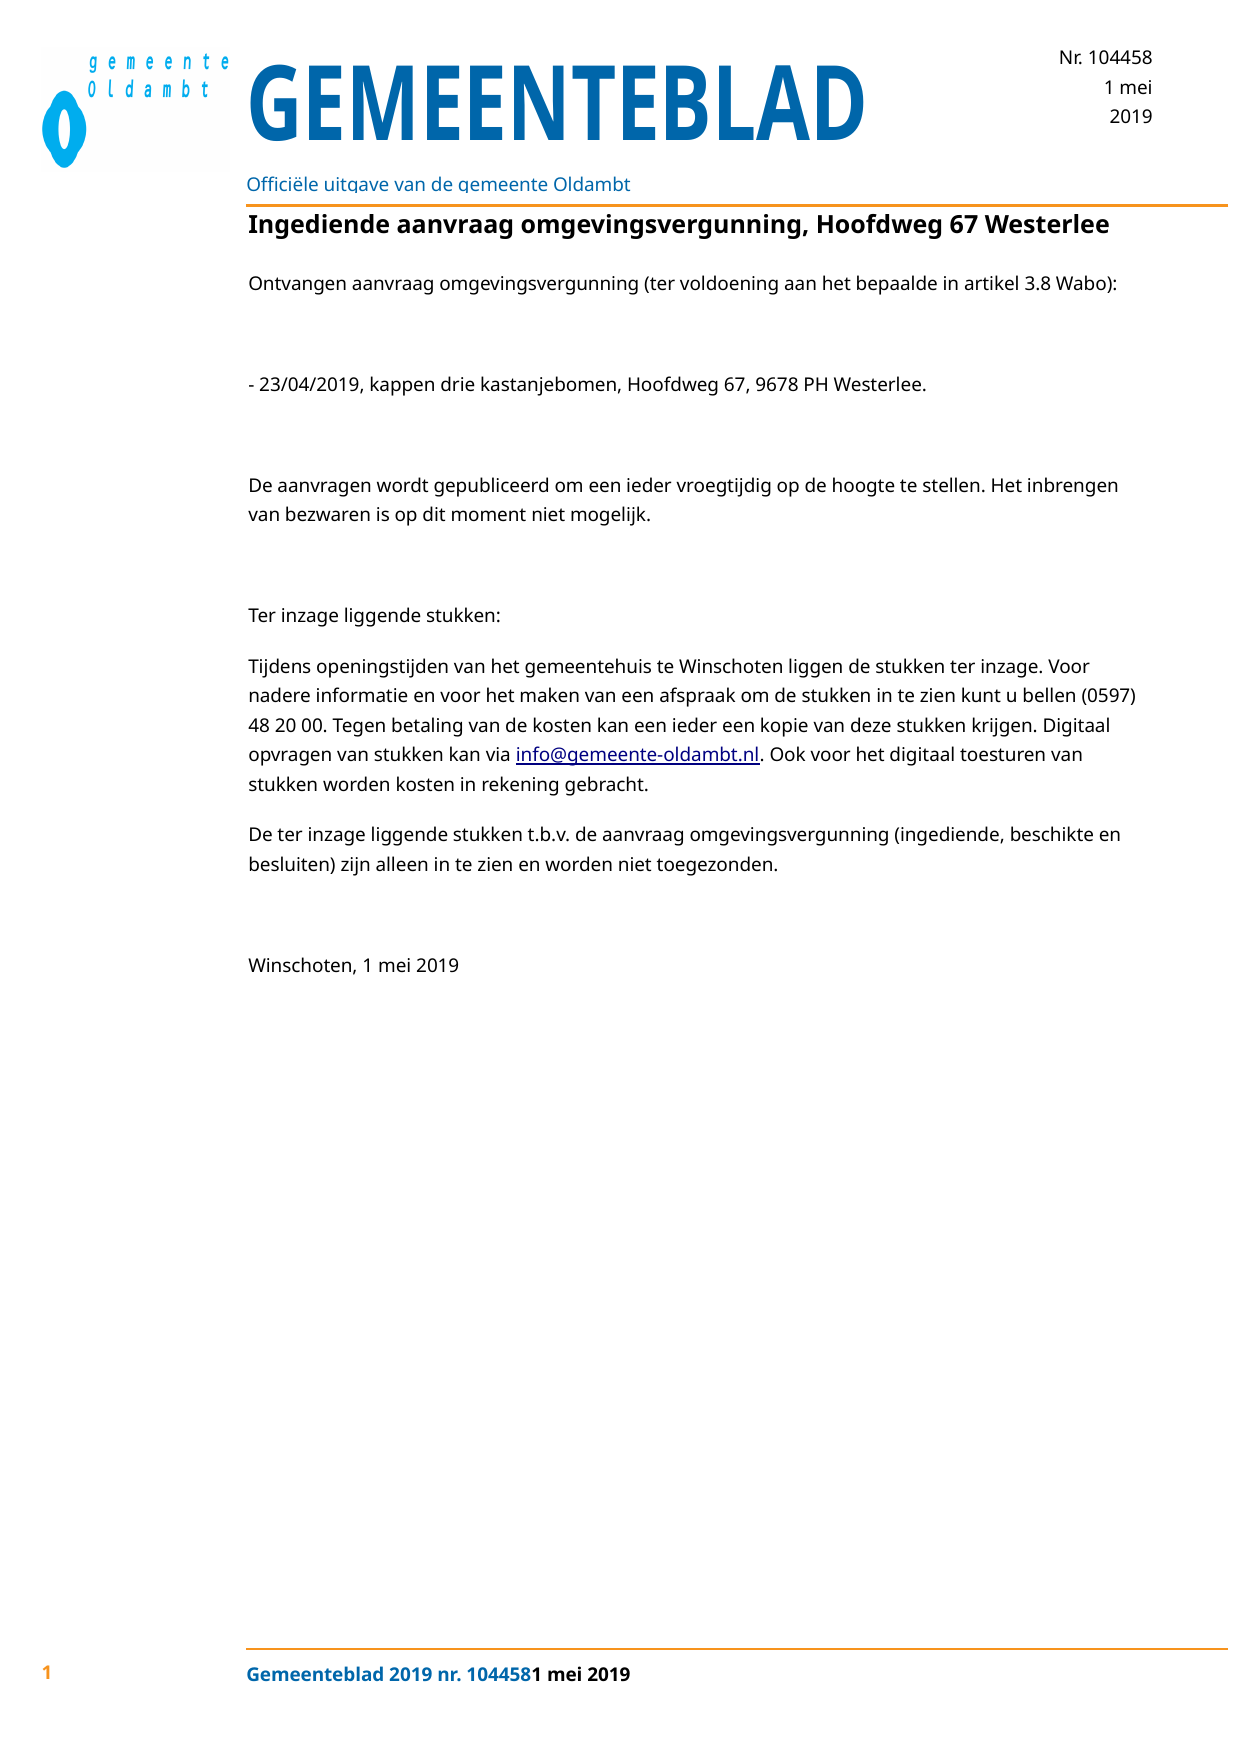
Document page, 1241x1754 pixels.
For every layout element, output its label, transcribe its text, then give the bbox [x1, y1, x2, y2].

text Ter inzage liggende stukken: [248, 602, 1152, 628]
text De ter inzage liggende stukken t.b.v. de aanvraag omgevingsvergunning (ingediende, beschikte en besluiten) zijn alleen in te zien en worden niet toegezonden. [248, 822, 1152, 877]
text Tijdens openingstijden van het gemeentehuis te Winschoten liggen de stukken ter inzage. Voor nadere informatie en voor het maken van een afspraak om de stukken in te zien kunt u bellen (0597) 48 20 00. Tegen betaling van de kosten kan een ieder een kopie van deze stukken krijgen. Digitaal opvragen van stukken kan via info@gemeente-oldambt.nl. Ook voor het digitaal toesturen van stukken worden kosten in rekening gebracht. [248, 653, 1152, 797]
text Ontvangen aanvraag omgevingsvergunning (ter voldoening aan het bepaalde in artikel 3.8 Wabo): [248, 270, 1152, 296]
picture [41, 47, 231, 172]
text Winschoten, 1 mei 2019 [248, 952, 1152, 978]
text Ingediende aanvraag omgevingsvergunning, Hoofdweg 67 Westerlee [248, 207, 1152, 241]
text De aanvragen wordt gepubliceerd om een ieder vroegtijdig op de hoogte te stellen. Het inbrengen van bezwaren is op dit moment niet mogelijk. [248, 472, 1152, 527]
text - 23/04/2019, kappen drie kastanjebomen, Hoofdweg 67, 9678 PH Westerlee. [248, 371, 1152, 397]
